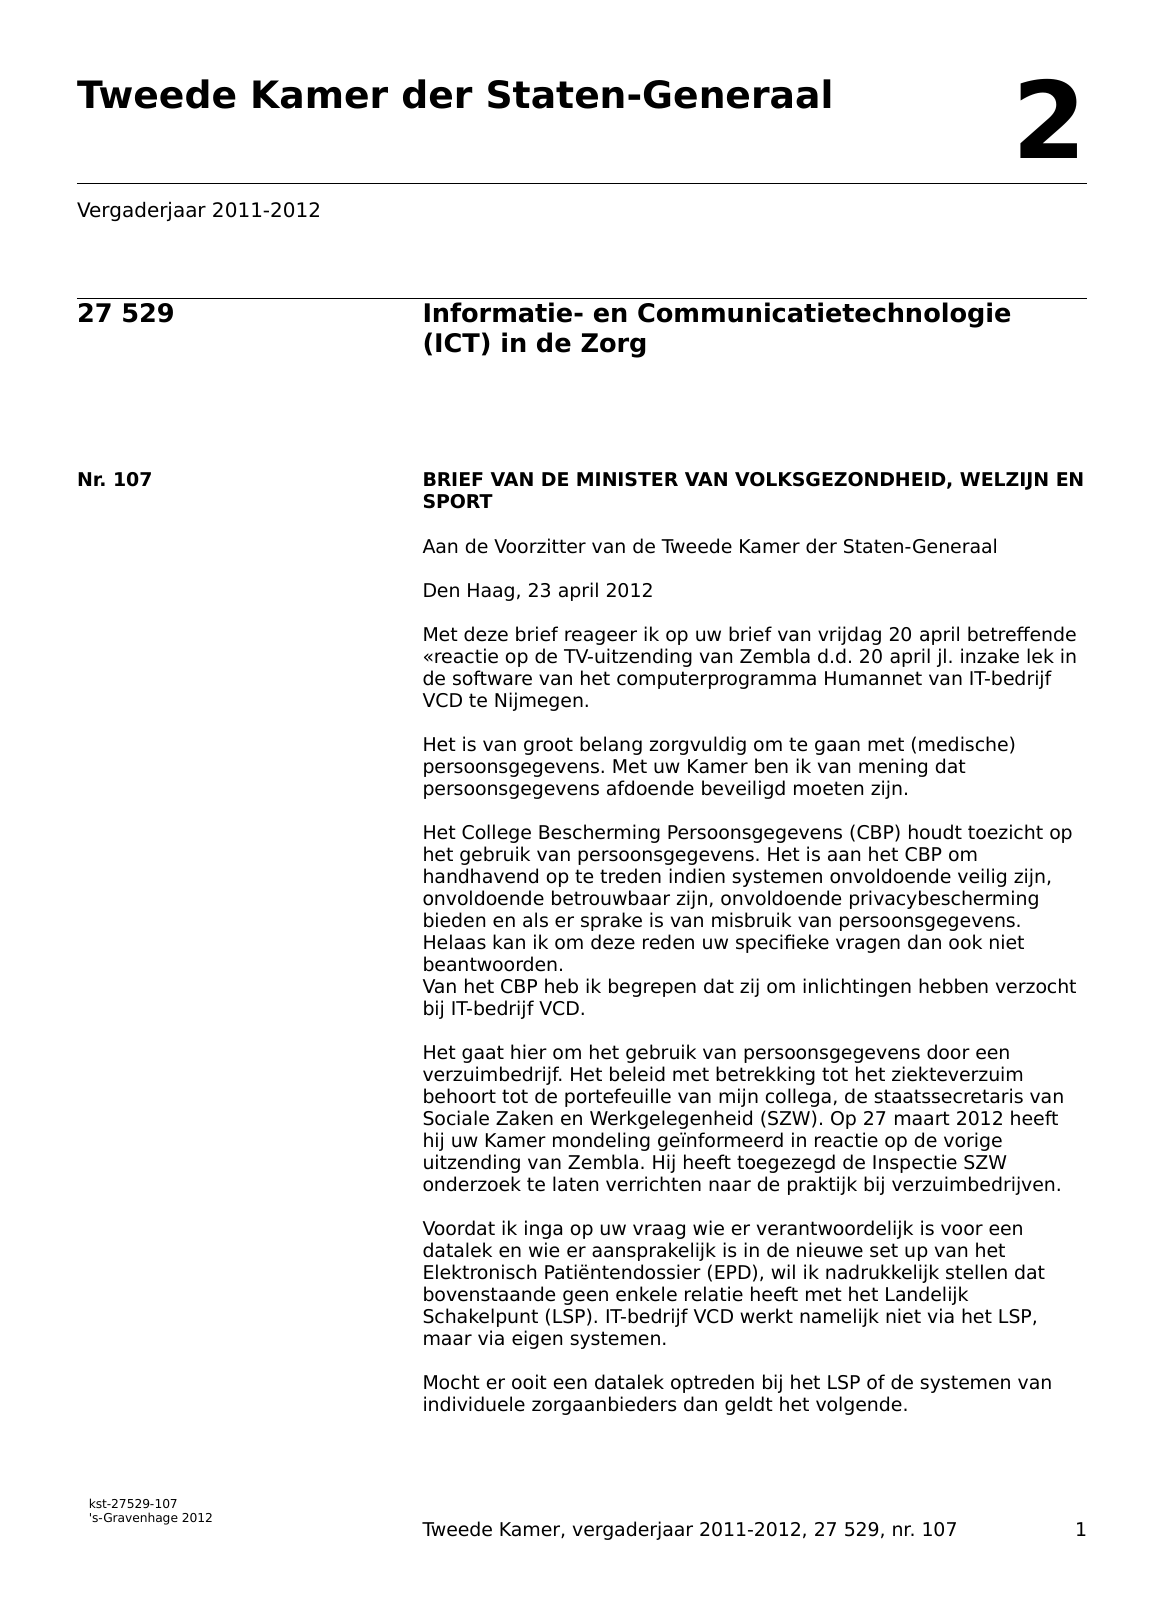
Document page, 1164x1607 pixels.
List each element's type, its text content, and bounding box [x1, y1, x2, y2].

text Van het CBP heb ik begrepen dat zij om inlichtingen hebben verzocht bij IT-bedrijf VCD. [422, 976, 1087, 1020]
text 's-Gravenhage 2012 [88, 1511, 323, 1525]
text kst-27529-107 [88, 1497, 323, 1511]
table_cell Vergaderjaar 2011-2012 [77, 184, 1087, 298]
text Den Haag, 23 april 2012 [422, 580, 1087, 602]
table_header Tweede Kamer der Staten-Generaal [77, 59, 886, 183]
subtitle Nr. 107 BRIEF VAN DE MINISTER VAN VOLKSGEZONDHEID, WELZIJN EN SPORT [77, 469, 1087, 513]
text Aan de Voorzitter van de Tweede Kamer der Staten-Generaal [422, 536, 1087, 557]
text Het gaat hier om het gebruik van persoonsgegevens door een verzuimbedrijf. Het beleid met betrekking tot het ziekteverzuim behoort tot de portefeuille van mijn collega, de staatssecretaris van Sociale Zaken en Werkgelegenheid (SZW). Op 27 maart 2012 heeft hij uw Kamer mondeling geïnformeerd in reactie op de vorige uitzending van Zembla. Hij heeft toegezegd de Inspectie SZW onderzoek te laten verrichten naar de praktijk bij verzuimbedrijven. [422, 1042, 1087, 1196]
text Voordat ik inga op uw vraag wie er verantwoordelijk is voor een datalek en wie er aansprakelijk is in de nieuwe set up van het Elektronisch Patiëntendossier (EPD), wil ik nadrukkelijk stellen dat bovenstaande geen enkele relatie heeft met het Landelijk Schakelpunt (LSP). IT-bedrijf VCD werkt namelijk niet via het LSP, maar via eigen systemen. [422, 1218, 1087, 1350]
text Het is van groot belang zorgvuldig om te gaan met (medische) persoonsgegevens. Met uw Kamer ben ik van mening dat persoonsgegevens afdoende beveiligd moeten zijn. [422, 734, 1087, 800]
table_header 2 [886, 59, 1087, 183]
subtitle 27 529 Informatie- en Communicatietechnologie (ICT) in de Zorg [77, 299, 1087, 358]
text Mocht er ooit een datalek optreden bij het LSP of de systemen van individuele zorgaanbieders dan geldt het volgende. [422, 1372, 1087, 1416]
text Het College Bescherming Persoonsgegevens (CBP) houdt toezicht op het gebruik van persoonsgegevens. Het is aan het CBP om handhavend op te treden indien systemen onvoldoende veilig zijn, onvoldoende betrouwbaar zijn, onvoldoende privacybescherming bieden en als er sprake is van misbruik van persoonsgegevens. Helaas kan ik om deze reden uw specifieke vragen dan ook niet beantwoorden. [422, 822, 1087, 976]
text Met deze brief reageer ik op uw brief van vrijdag 20 april betreffende «reactie op de TV-uitzending van Zembla d.d. 20 april jl. inzake lek in de software van het computerprogramma Humannet van IT-bedrijf VCD te Nijmegen. [422, 624, 1087, 712]
